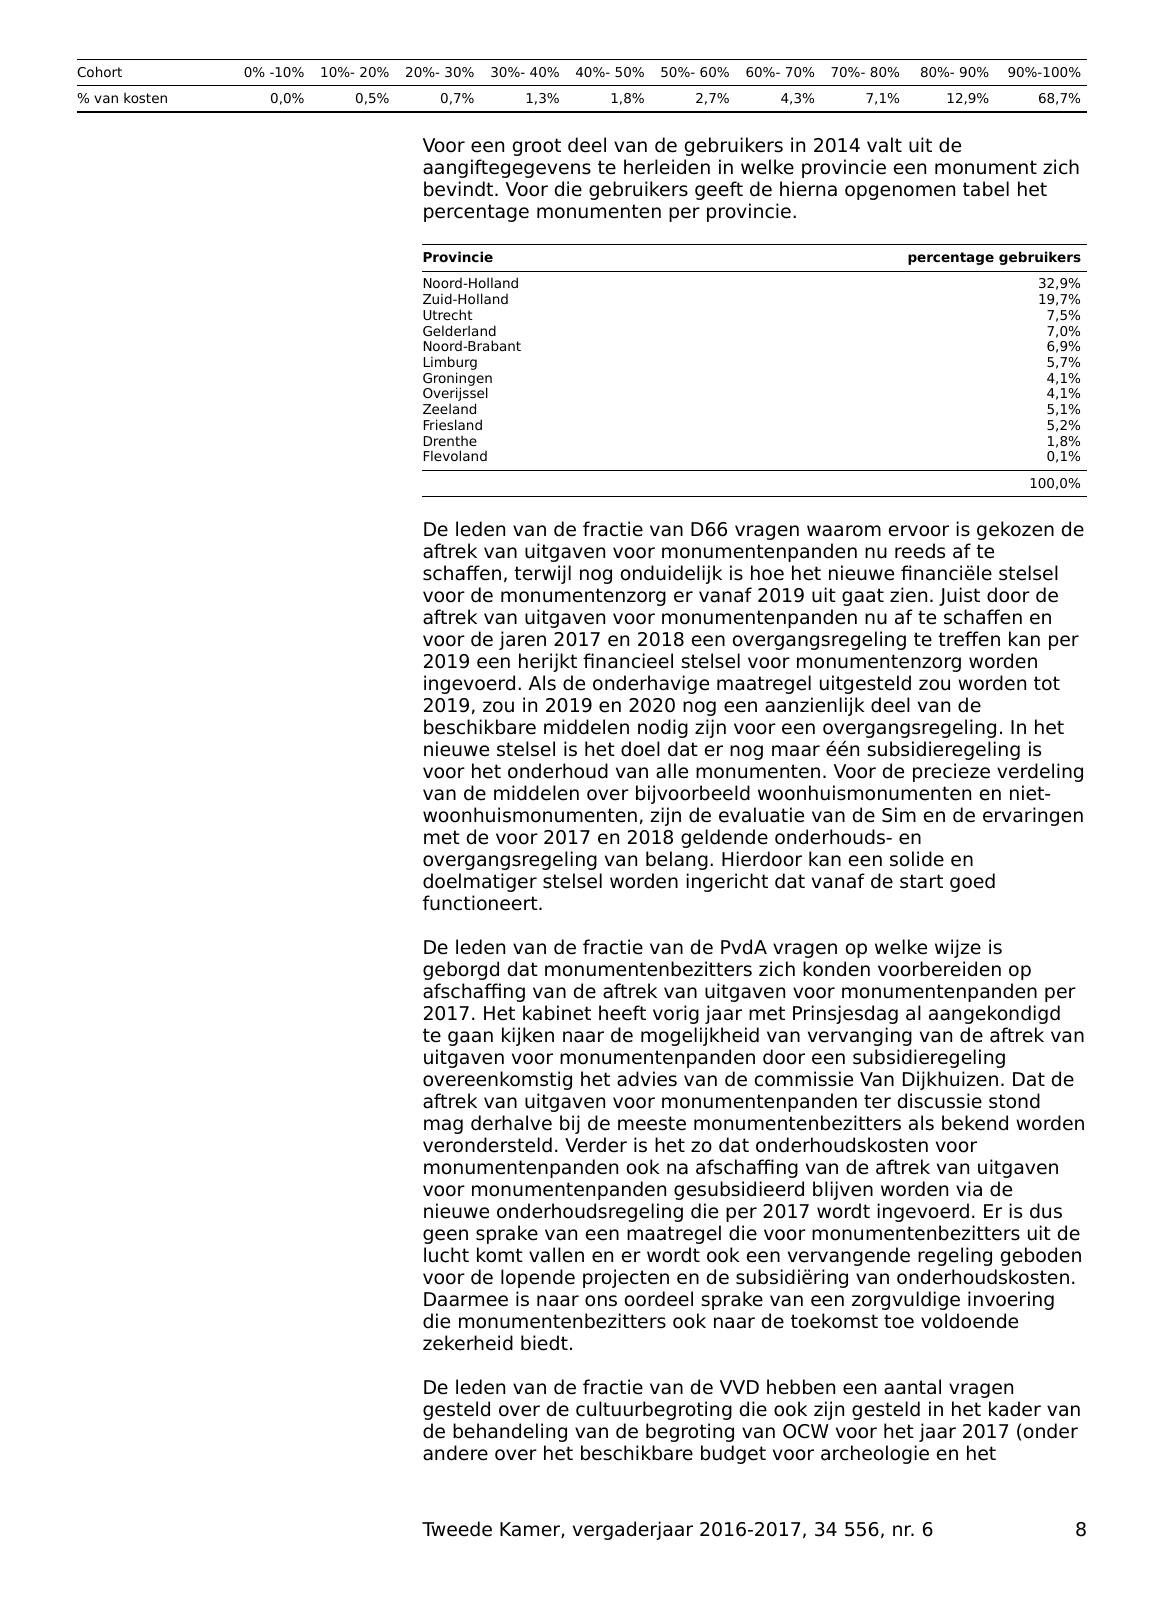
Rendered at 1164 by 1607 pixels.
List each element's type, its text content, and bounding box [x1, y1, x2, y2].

text De leden van de fractie van de VVD hebben een aantal vragen gesteld over de cultuurbegroting die ook zijn gesteld in het kader van de behandeling van de begroting van OCW voor het jaar 2017 (onder andere over het beschikbare budget voor archeologie en het [422, 1377, 1087, 1464]
table_cell 4,1% [679, 371, 1087, 386]
text De leden van de fractie van de PvdA vragen op welke wijze is geborgd dat monumentenbezitters zich konden voorbereiden op afschaffing van de aftrek van uitgaven voor monumentenpanden per 2017. Het kabinet heeft vorig jaar met Prinsjesdag al aangekondigd te gaan kijken naar de mogelijkheid van vervanging van de aftrek van uitgaven voor monumentenpanden door een subsidieregeling overeenkomstig het advies van de commissie Van Dijkhuizen. Dat de aftrek van uitgaven voor monumentenpanden ter discussie stond mag derhalve bij de meeste monumentenbezitters als bekend worden verondersteld. Verder is het zo dat onderhoudskosten voor monumentenpanden ook na afschaffing van de aftrek van uitgaven voor monumentenpanden gesubsidieerd blijven worden via de nieuwe onderhoudsregeling die per 2017 wordt ingevoerd. Er is dus geen sprake van een maatregel die voor monumentenbezitters uit de lucht komt vallen en er wordt ook een vervangende regeling geboden voor de lopende projecten en de subsidiëring van onderhoudskosten. Daarmee is naar ons oordeel sprake van een zorgvuldige invoering die monumentenbezitters ook naar de toekomst toe voldoende zekerheid biedt. [422, 937, 1087, 1354]
table_header 30%- 40% [480, 60, 565, 85]
table_header 70%- 80% [821, 60, 906, 85]
table_cell % van kosten [77, 86, 229, 111]
table_cell Noord-Holland [422, 272, 679, 292]
table_cell 0,7% [395, 86, 480, 111]
table_header 90%-100% [995, 60, 1087, 85]
table_header 40%- 50% [565, 60, 650, 85]
table_cell 100,0% [679, 471, 1087, 496]
table_cell Gelderland [422, 324, 679, 339]
table_cell 32,9% [679, 272, 1087, 292]
text Voor een groot deel van de gebruikers in 2014 valt uit de aangiftegegevens te herleiden in welke provincie een monument zich bevindt. Voor die gebruikers geeft de hierna opgenomen tabel het percentage monumenten per provincie. [422, 134, 1087, 222]
table_cell Zeeland [422, 402, 679, 418]
table_cell 12,9% [906, 86, 995, 111]
table_cell 4,1% [679, 386, 1087, 402]
table_cell Noord-Brabant [422, 339, 679, 355]
table_cell 5,1% [679, 402, 1087, 418]
table_cell 19,7% [679, 292, 1087, 308]
table_cell Drenthe [422, 434, 679, 449]
table_cell Zuid-Holland [422, 292, 679, 308]
table_cell 1,8% [565, 86, 650, 111]
table_header percentage gebruikers [679, 245, 1087, 271]
table_cell Groningen [422, 371, 679, 386]
table_cell 7,1% [821, 86, 906, 111]
table_cell 6,9% [679, 339, 1087, 355]
table_header 20%- 30% [395, 60, 480, 85]
table_cell 7,0% [679, 324, 1087, 339]
table_cell 2,7% [650, 86, 735, 111]
table_cell 0,0% [229, 86, 310, 111]
table_cell Friesland [422, 418, 679, 433]
table_cell 1,8% [679, 434, 1087, 449]
table_cell Overijssel [422, 386, 679, 402]
table_cell Limburg [422, 355, 679, 371]
table_cell Flevoland [422, 449, 679, 470]
table_header 60%- 70% [735, 60, 821, 85]
table_cell 0,5% [310, 86, 395, 111]
table_header 50%- 60% [650, 60, 735, 85]
table_cell 0,1% [679, 449, 1087, 470]
table_cell 5,2% [679, 418, 1087, 433]
text De leden van de fractie van D66 vragen waarom ervoor is gekozen de aftrek van uitgaven voor monumentenpanden nu reeds af te schaffen, terwijl nog onduidelijk is hoe het nieuwe financiële stelsel voor de monumentenzorg er vanaf 2019 uit gaat zien. Juist door de aftrek van uitgaven voor monumentenpanden nu af te schaffen en voor de jaren 2017 en 2018 een overgangsregeling te treffen kan per 2019 een herijkt financieel stelsel voor monumentenzorg worden ingevoerd. Als de onderhavige maatregel uitgesteld zou worden tot 2019, zou in 2019 en 2020 nog een aanzienlijk deel van de beschikbare middelen nodig zijn voor een overgangsregeling. In het nieuwe stelsel is het doel dat er nog maar één subsidieregeling is voor het onderhoud van alle monumenten. Voor de precieze verdeling van de middelen over bijvoorbeeld woonhuismonumenten en niet-woonhuismonumenten, zijn de evaluatie van de Sim en de ervaringen met de voor 2017 en 2018 geldende onderhouds- en overgangsregeling van belang. Hierdoor kan een solide en doelmatiger stelsel worden ingericht dat vanaf de start goed functioneert. [422, 519, 1087, 915]
table_cell 7,5% [679, 308, 1087, 323]
table_cell Utrecht [422, 308, 679, 323]
table_cell 4,3% [735, 86, 821, 111]
table_header Cohort [77, 60, 229, 85]
table_cell 68,7% [995, 86, 1087, 111]
table_header 10%- 20% [310, 60, 395, 85]
table_header 0% -10% [229, 60, 310, 85]
table_cell [422, 471, 679, 496]
table_cell 5,7% [679, 355, 1087, 371]
table_header 80%- 90% [906, 60, 995, 85]
table_cell 1,3% [480, 86, 565, 111]
table_header Provincie [422, 245, 679, 271]
